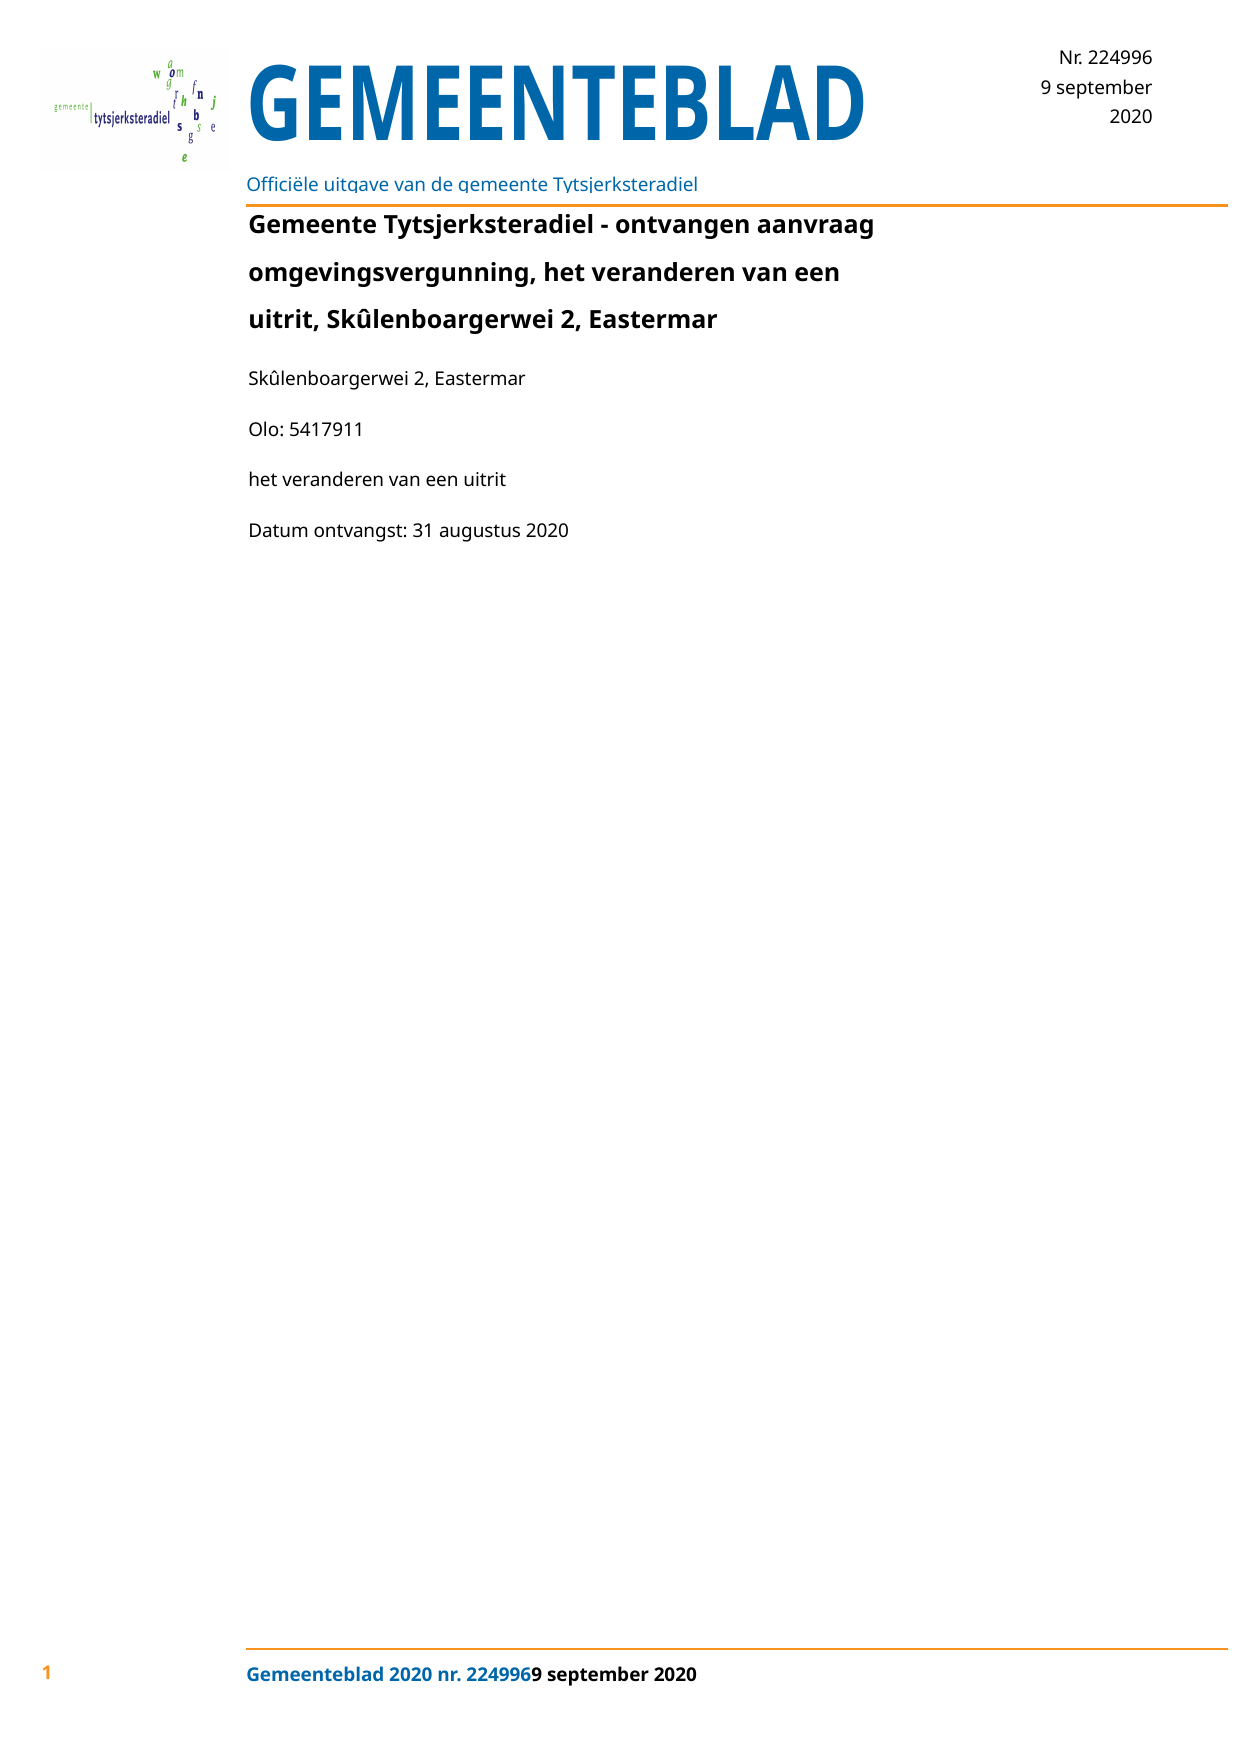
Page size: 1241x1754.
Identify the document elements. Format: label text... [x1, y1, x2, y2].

text Olo: 5417911 [248, 416, 1152, 442]
text Skûlenboargerwei 2, Eastermar [248, 366, 1152, 391]
text het veranderen van een uitrit [248, 466, 1152, 492]
text Datum ontvangst: 31 augustus 2020 [248, 517, 1152, 542]
picture [41, 47, 231, 172]
text Gemeente Tytsjerksteradiel - ontvangen aanvraag omgevingsvergunning, het veranderen van een uitrit, Skûlenboargerwei 2, Eastermar [248, 207, 1152, 336]
